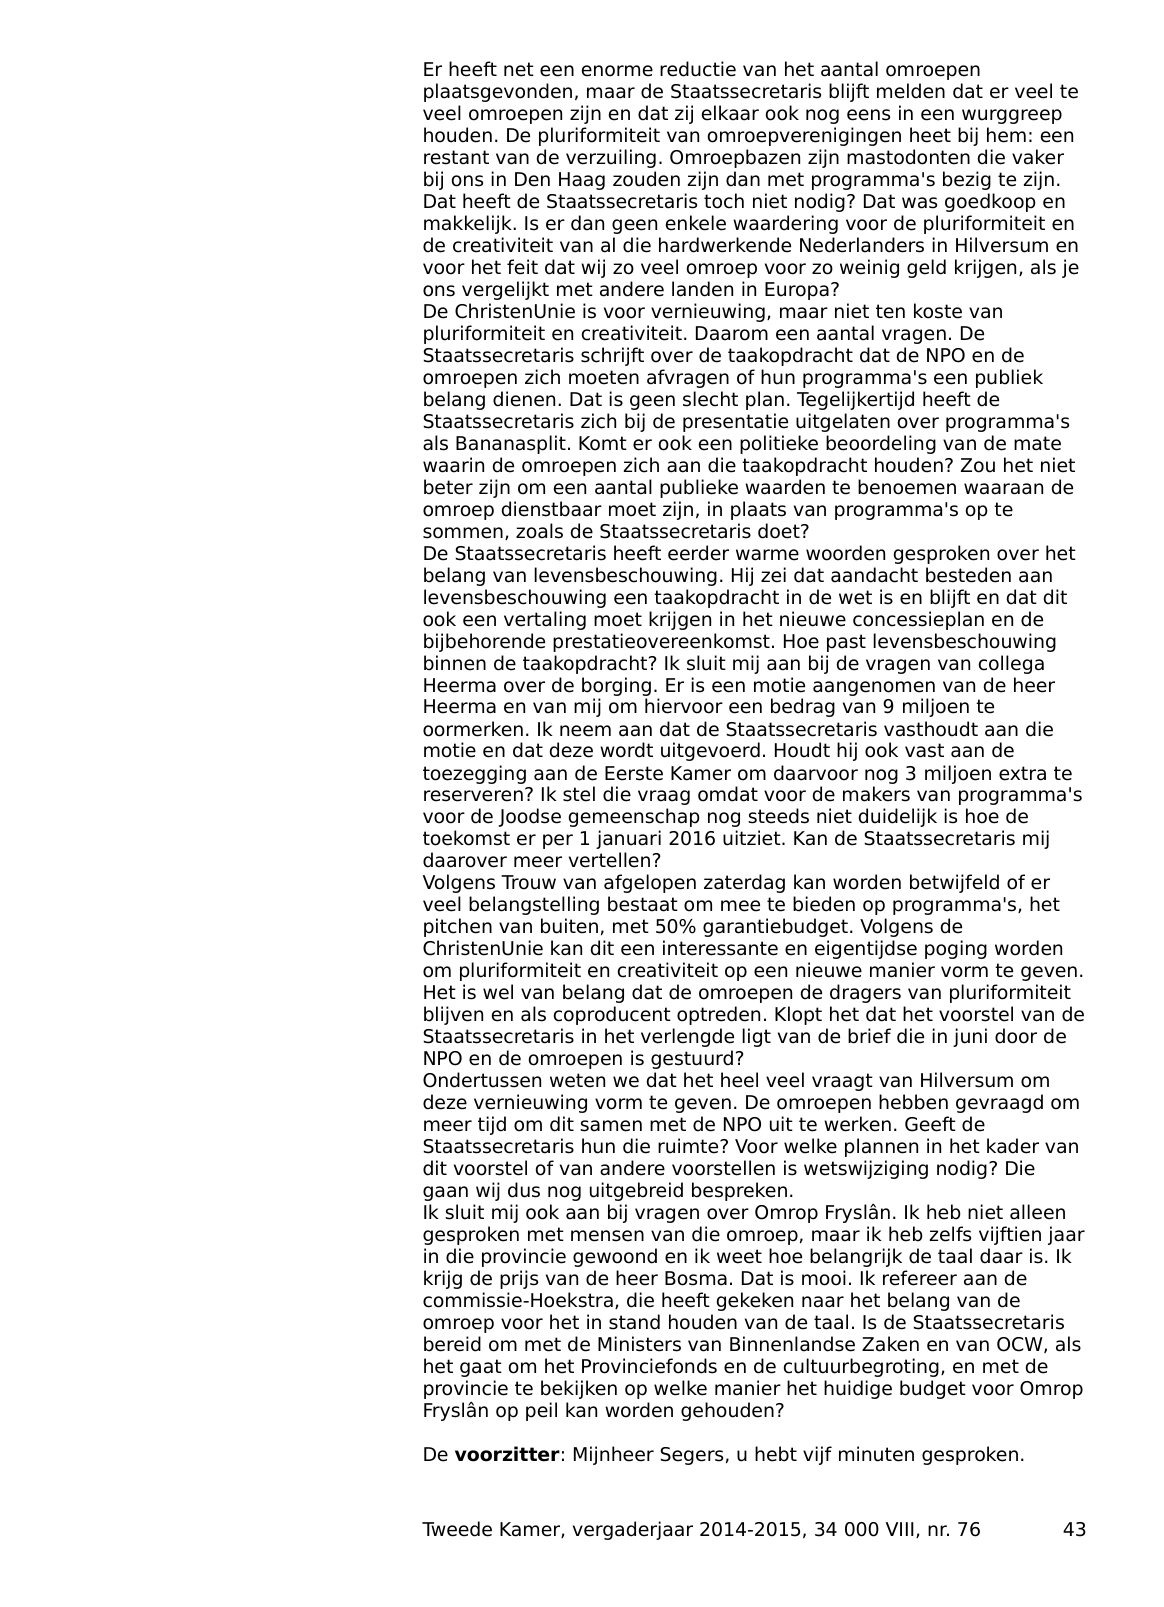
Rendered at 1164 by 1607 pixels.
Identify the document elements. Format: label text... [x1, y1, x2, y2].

text Ondertussen weten we dat het heel veel vraagt van Hilversum om deze vernieuwing vorm te geven. De omroepen hebben gevraagd om meer tijd om dit samen met de NPO uit te werken. Geeft de Staatssecretaris hun die ruimte? Voor welke plannen in het kader van dit voorstel of van andere voorstellen is wetswijziging nodig? Die gaan wij dus nog uitgebreid bespreken. [422, 1070, 1087, 1202]
text Er heeft net een enorme reductie van het aantal omroepen plaatsgevonden, maar de Staatssecretaris blijft melden dat er veel te veel omroepen zijn en dat zij elkaar ook nog eens in een wurggreep houden. De pluriformiteit van omroepverenigingen heet bij hem: een restant van de verzuiling. Omroepbazen zijn mastodonten die vaker bij ons in Den Haag zouden zijn dan met programma's bezig te zijn. Dat heeft de Staatssecretaris toch niet nodig? Dat was goedkoop en makkelijk. Is er dan geen enkele waardering voor de pluriformiteit en de creativiteit van al die hardwerkende Nederlanders in Hilversum en voor het feit dat wij zo veel omroep voor zo weinig geld krijgen, als je ons vergelijkt met andere landen in Europa? [422, 59, 1087, 301]
text De ChristenUnie is voor vernieuwing, maar niet ten koste van pluriformiteit en creativiteit. Daarom een aantal vragen. De Staatssecretaris schrijft over de taakopdracht dat de NPO en de omroepen zich moeten afvragen of hun programma's een publiek belang dienen. Dat is geen slecht plan. Tegelijkertijd heeft de Staatssecretaris zich bij de presentatie uitgelaten over programma's als Bananasplit. Komt er ook een politieke beoordeling van de mate waarin de omroepen zich aan die taakopdracht houden? Zou het niet beter zijn om een aantal publieke waarden te benoemen waaraan de omroep dienstbaar moet zijn, in plaats van programma's op te sommen, zoals de Staatssecretaris doet? [422, 301, 1087, 543]
text Ik sluit mij ook aan bij vragen over Omrop Fryslân. Ik heb niet alleen gesproken met mensen van die omroep, maar ik heb zelfs vijftien jaar in die provincie gewoond en ik weet hoe belangrijk de taal daar is. Ik krijg de prijs van de heer Bosma. Dat is mooi. Ik refereer aan de commissie-Hoekstra, die heeft gekeken naar het belang van de omroep voor het in stand houden van de taal. Is de Staatssecretaris bereid om met de Ministers van Binnenlandse Zaken en van OCW, als het gaat om het Provinciefonds en de cultuurbegroting, en met de provincie te bekijken op welke manier het huidige budget voor Omrop Fryslân op peil kan worden gehouden? [422, 1202, 1087, 1422]
text De Staatssecretaris heeft eerder warme woorden gesproken over het belang van levensbeschouwing. Hij zei dat aandacht besteden aan levensbeschouwing een taakopdracht in de wet is en blijft en dat dit ook een vertaling moet krijgen in het nieuwe concessieplan en de bijbehorende prestatieovereenkomst. Hoe past levensbeschouwing binnen de taakopdracht? Ik sluit mij aan bij de vragen van collega Heerma over de borging. Er is een motie aangenomen van de heer Heerma en van mij om hiervoor een bedrag van 9 miljoen te oormerken. Ik neem aan dat de Staatssecretaris vasthoudt aan die motie en dat deze wordt uitgevoerd. Houdt hij ook vast aan de toezegging aan de Eerste Kamer om daarvoor nog 3 miljoen extra te reserveren? Ik stel die vraag omdat voor de makers van programma's voor de Joodse gemeenschap nog steeds niet duidelijk is hoe de toekomst er per 1 januari 2016 uitziet. Kan de Staatssecretaris mij daarover meer vertellen? [422, 543, 1087, 872]
text Volgens Trouw van afgelopen zaterdag kan worden betwijfeld of er veel belangstelling bestaat om mee te bieden op programma's, het pitchen van buiten, met 50% garantiebudget. Volgens de ChristenUnie kan dit een interessante en eigentijdse poging worden om pluriformiteit en creativiteit op een nieuwe manier vorm te geven. Het is wel van belang dat de omroepen de dragers van pluriformiteit blijven en als coproducent optreden. Klopt het dat het voorstel van de Staatssecretaris in het verlengde ligt van de brief die in juni door de NPO en de omroepen is gestuurd? [422, 872, 1087, 1070]
text De voorzitter: Mijnheer Segers, u hebt vijf minuten gesproken. [422, 1444, 1087, 1466]
